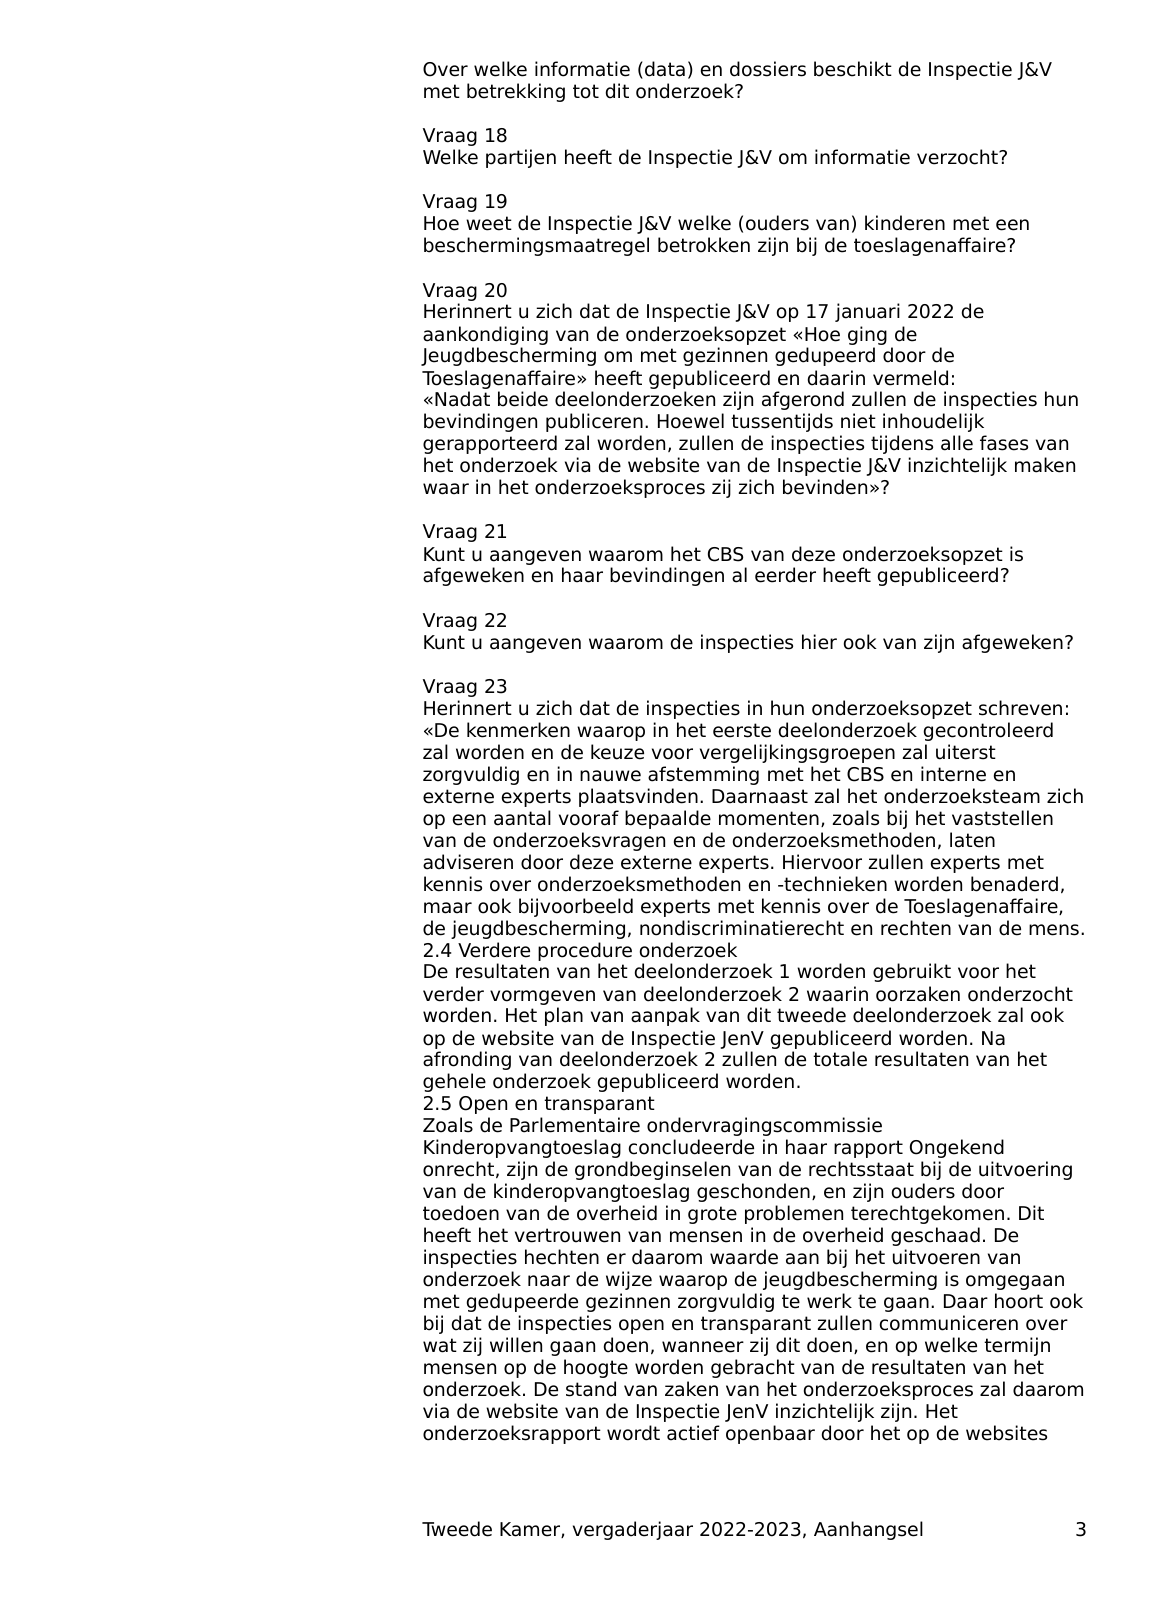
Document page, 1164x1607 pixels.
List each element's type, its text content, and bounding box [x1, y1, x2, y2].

text Vraag 22 [422, 609, 1087, 632]
text Kunt u aangeven waarom de inspecties hier ook van zijn afgeweken? [422, 632, 1087, 653]
text 2.5 Open en transparant [422, 1093, 1087, 1115]
text Hoe weet de Inspectie J&V welke (ouders van) kinderen met een beschermingsmaatregel betrokken zijn bij de toeslagenaffaire? [422, 213, 1087, 257]
text Vraag 21 [422, 521, 1087, 543]
text «De kenmerken waarop in het eerste deelonderzoek gecontroleerd zal worden en de keuze voor vergelijkingsgroepen zal uiterst zorgvuldig en in nauwe afstemming met het CBS en interne en externe experts plaatsvinden. Daarnaast zal het onderzoeksteam zich op een aantal vooraf bepaalde momenten, zoals bij het vaststellen van de onderzoeksvragen en de onderzoeksmethoden, laten adviseren door deze externe experts. Hiervoor zullen experts met kennis over onderzoeksmethoden en -technieken worden benaderd, maar ook bijvoorbeeld experts met kennis over de Toeslagenaffaire, de jeugdbescherming, nondiscriminatierecht en rechten van de mens. [422, 720, 1087, 939]
text 2.4 Verdere procedure onderzoek [422, 939, 1087, 961]
text De resultaten van het deelonderzoek 1 worden gebruikt voor het verder vormgeven van deelonderzoek 2 waarin oorzaken onderzocht worden. Het plan van aanpak van dit tweede deelonderzoek zal ook op de website van de Inspectie JenV gepubliceerd worden. Na afronding van deelonderzoek 2 zullen de totale resultaten van het gehele onderzoek gepubliceerd worden. [422, 961, 1087, 1093]
text Over welke informatie (data) en dossiers beschikt de Inspectie J&V met betrekking tot dit onderzoek? [422, 59, 1087, 103]
text Zoals de Parlementaire ondervragingscommissie Kinderopvangtoeslag concludeerde in haar rapport Ongekend onrecht, zijn de grondbeginselen van de rechtsstaat bij de uitvoering van de kinderopvangtoeslag geschonden, en zijn ouders door toedoen van de overheid in grote problemen terechtgekomen. Dit heeft het vertrouwen van mensen in de overheid geschaad. De inspecties hechten er daarom waarde aan bij het uitvoeren van onderzoek naar de wijze waarop de jeugdbescherming is omgegaan met gedupeerde gezinnen zorgvuldig te werk te gaan. Daar hoort ook bij dat de inspecties open en transparant zullen communiceren over wat zij willen gaan doen, wanneer zij dit doen, en op welke termijn mensen op de hoogte worden gebracht van de resultaten van het onderzoek. De stand van zaken van het onderzoeksproces zal daarom via de website van de Inspectie JenV inzichtelijk zijn. Het onderzoeksrapport wordt actief openbaar door het op de websites [422, 1115, 1087, 1445]
text Vraag 19 [422, 191, 1087, 213]
text Vraag 20 [422, 279, 1087, 301]
text Herinnert u zich dat de inspecties in hun onderzoeksopzet schreven: [422, 698, 1087, 720]
text «Nadat beide deelonderzoeken zijn afgerond zullen de inspecties hun bevindingen publiceren. Hoewel tussentijds niet inhoudelijk gerapporteerd zal worden, zullen de inspecties tijdens alle fases van het onderzoek via de website van de Inspectie J&V inzichtelijk maken waar in het onderzoeksproces zij zich bevinden»? [422, 389, 1087, 499]
text Kunt u aangeven waarom het CBS van deze onderzoeksopzet is afgeweken en haar bevindingen al eerder heeft gepubliceerd? [422, 543, 1087, 587]
text Vraag 18 [422, 125, 1087, 147]
text Vraag 23 [422, 676, 1087, 698]
text Welke partijen heeft de Inspectie J&V om informatie verzocht? [422, 147, 1087, 169]
text Herinnert u zich dat de Inspectie J&V op 17 januari 2022 de aankondiging van de onderzoeksopzet «Hoe ging de Jeugdbescherming om met gezinnen gedupeerd door de Toeslagenaffaire» heeft gepubliceerd en daarin vermeld: [422, 301, 1087, 389]
